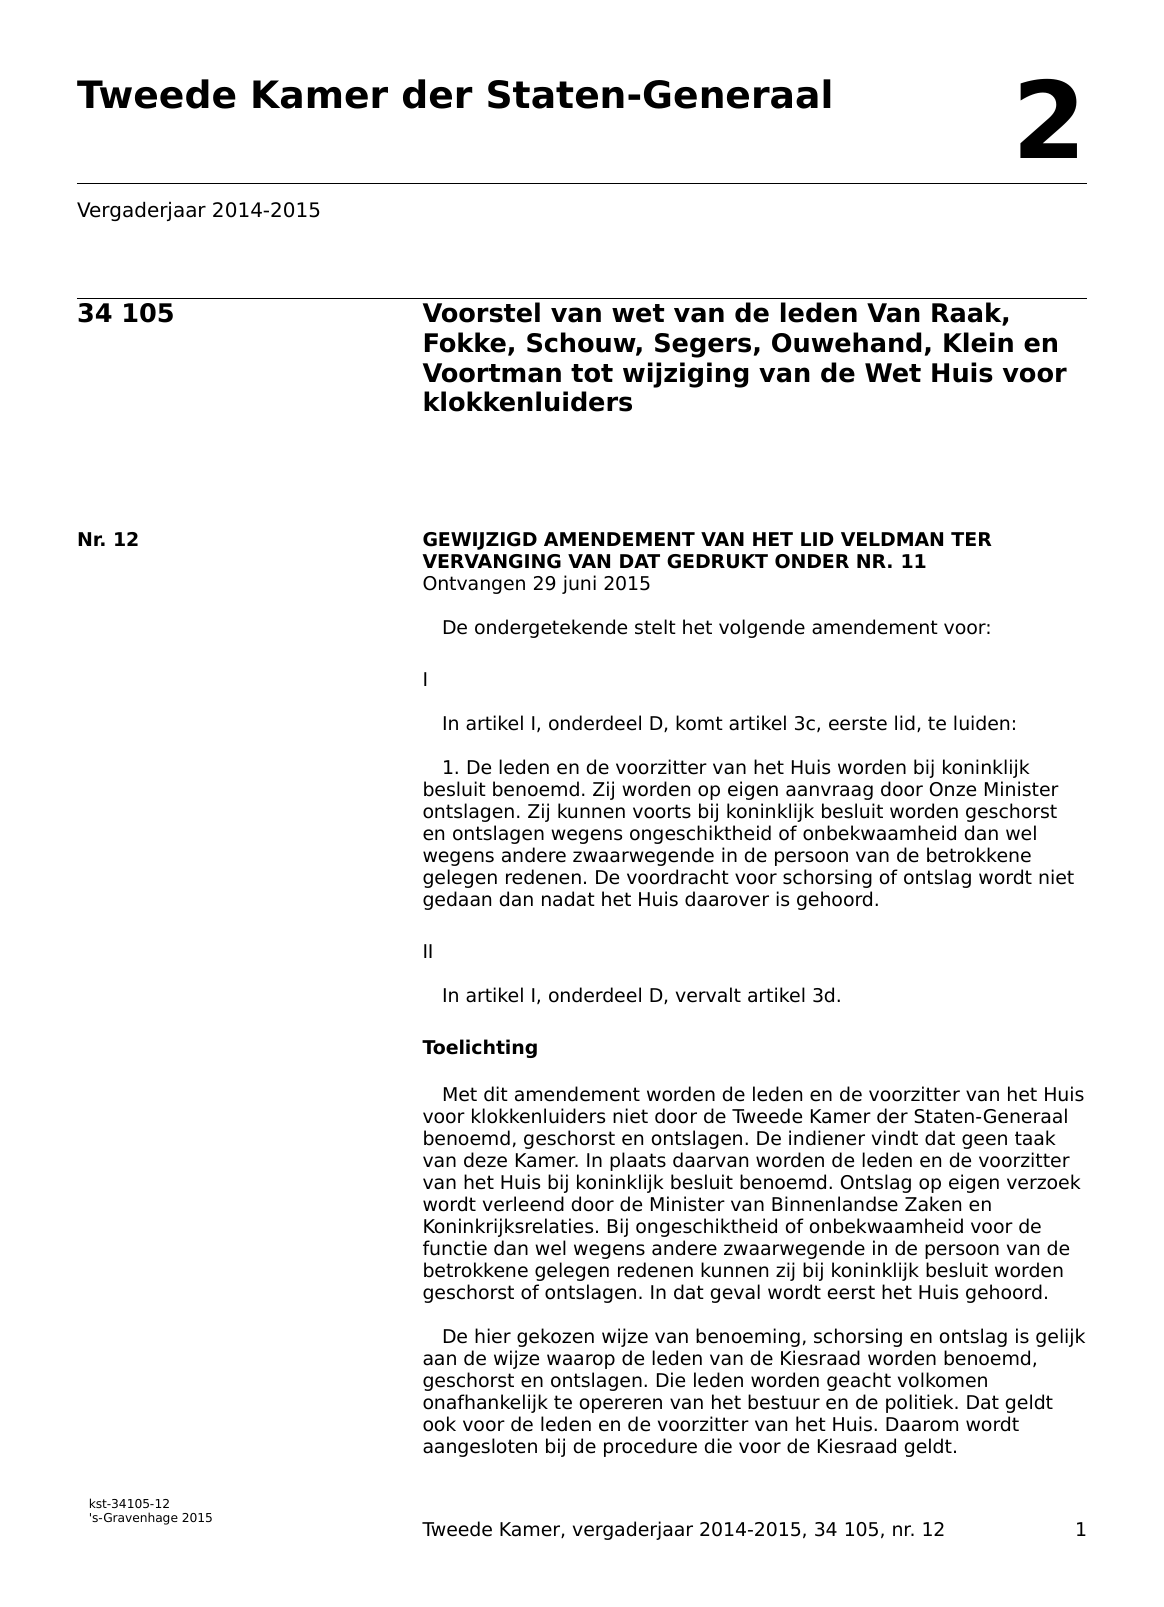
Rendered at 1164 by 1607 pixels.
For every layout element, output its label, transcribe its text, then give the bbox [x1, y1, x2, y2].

table_header 2 [886, 59, 1087, 183]
text In artikel I, onderdeel D, komt artikel 3c, eerste lid, te luiden: [422, 713, 1087, 735]
text 's-Gravenhage 2015 [88, 1511, 323, 1525]
subtitle II [422, 941, 1087, 963]
text 1. De leden en de voorzitter van het Huis worden bij koninklijk besluit benoemd. Zij worden op eigen aanvraag door Onze Minister ontslagen. Zij kunnen voorts bij koninklijk besluit worden geschorst en ontslagen wegens ongeschiktheid of onbekwaamheid dan wel wegens andere zwaarwegende in de persoon van de betrokkene gelegen redenen. De voordracht voor schorsing of ontslag wordt niet gedaan dan nadat het Huis daarover is gehoord. [422, 757, 1087, 911]
table_cell Vergaderjaar 2014-2015 [77, 184, 1087, 298]
subtitle I [422, 669, 1087, 691]
text Ontvangen 29 juni 2015 [422, 573, 1087, 595]
subtitle Nr. 12 GEWIJZIGD AMENDEMENT VAN HET LID VELDMAN TER VERVANGING VAN DAT GEDRUKT ONDER NR. 11 [77, 529, 1087, 573]
text kst-34105-12 [88, 1497, 323, 1511]
subtitle Toelichting [422, 1037, 1087, 1059]
text De ondergetekende stelt het volgende amendement voor: [422, 617, 1087, 639]
text In artikel I, onderdeel D, vervalt artikel 3d. [422, 985, 1087, 1007]
subtitle 34 105 Voorstel van wet van de leden Van Raak, Fokke, Schouw, Segers, Ouwehand, Klein en Voortman tot wijziging van de Wet Huis voor klokkenluiders [77, 299, 1087, 418]
text De hier gekozen wijze van benoeming, schorsing en ontslag is gelijk aan de wijze waarop de leden van de Kiesraad worden benoemd, geschorst en ontslagen. Die leden worden geacht volkomen onafhankelijk te opereren van het bestuur en de politiek. Dat geldt ook voor de leden en de voorzitter van het Huis. Daarom wordt aangesloten bij de procedure die voor de Kiesraad geldt. [422, 1326, 1087, 1458]
table_header Tweede Kamer der Staten-Generaal [77, 59, 886, 183]
text Met dit amendement worden de leden en de voorzitter van het Huis voor klokkenluiders niet door de Tweede Kamer der Staten-Generaal benoemd, geschorst en ontslagen. De indiener vindt dat geen taak van deze Kamer. In plaats daarvan worden de leden en de voorzitter van het Huis bij koninklijk besluit benoemd. Ontslag op eigen verzoek wordt verleend door de Minister van Binnenlandse Zaken en Koninkrijksrelaties. Bij ongeschiktheid of onbekwaamheid voor de functie dan wel wegens andere zwaarwegende in de persoon van de betrokkene gelegen redenen kunnen zij bij koninklijk besluit worden geschorst of ontslagen. In dat geval wordt eerst het Huis gehoord. [422, 1084, 1087, 1304]
